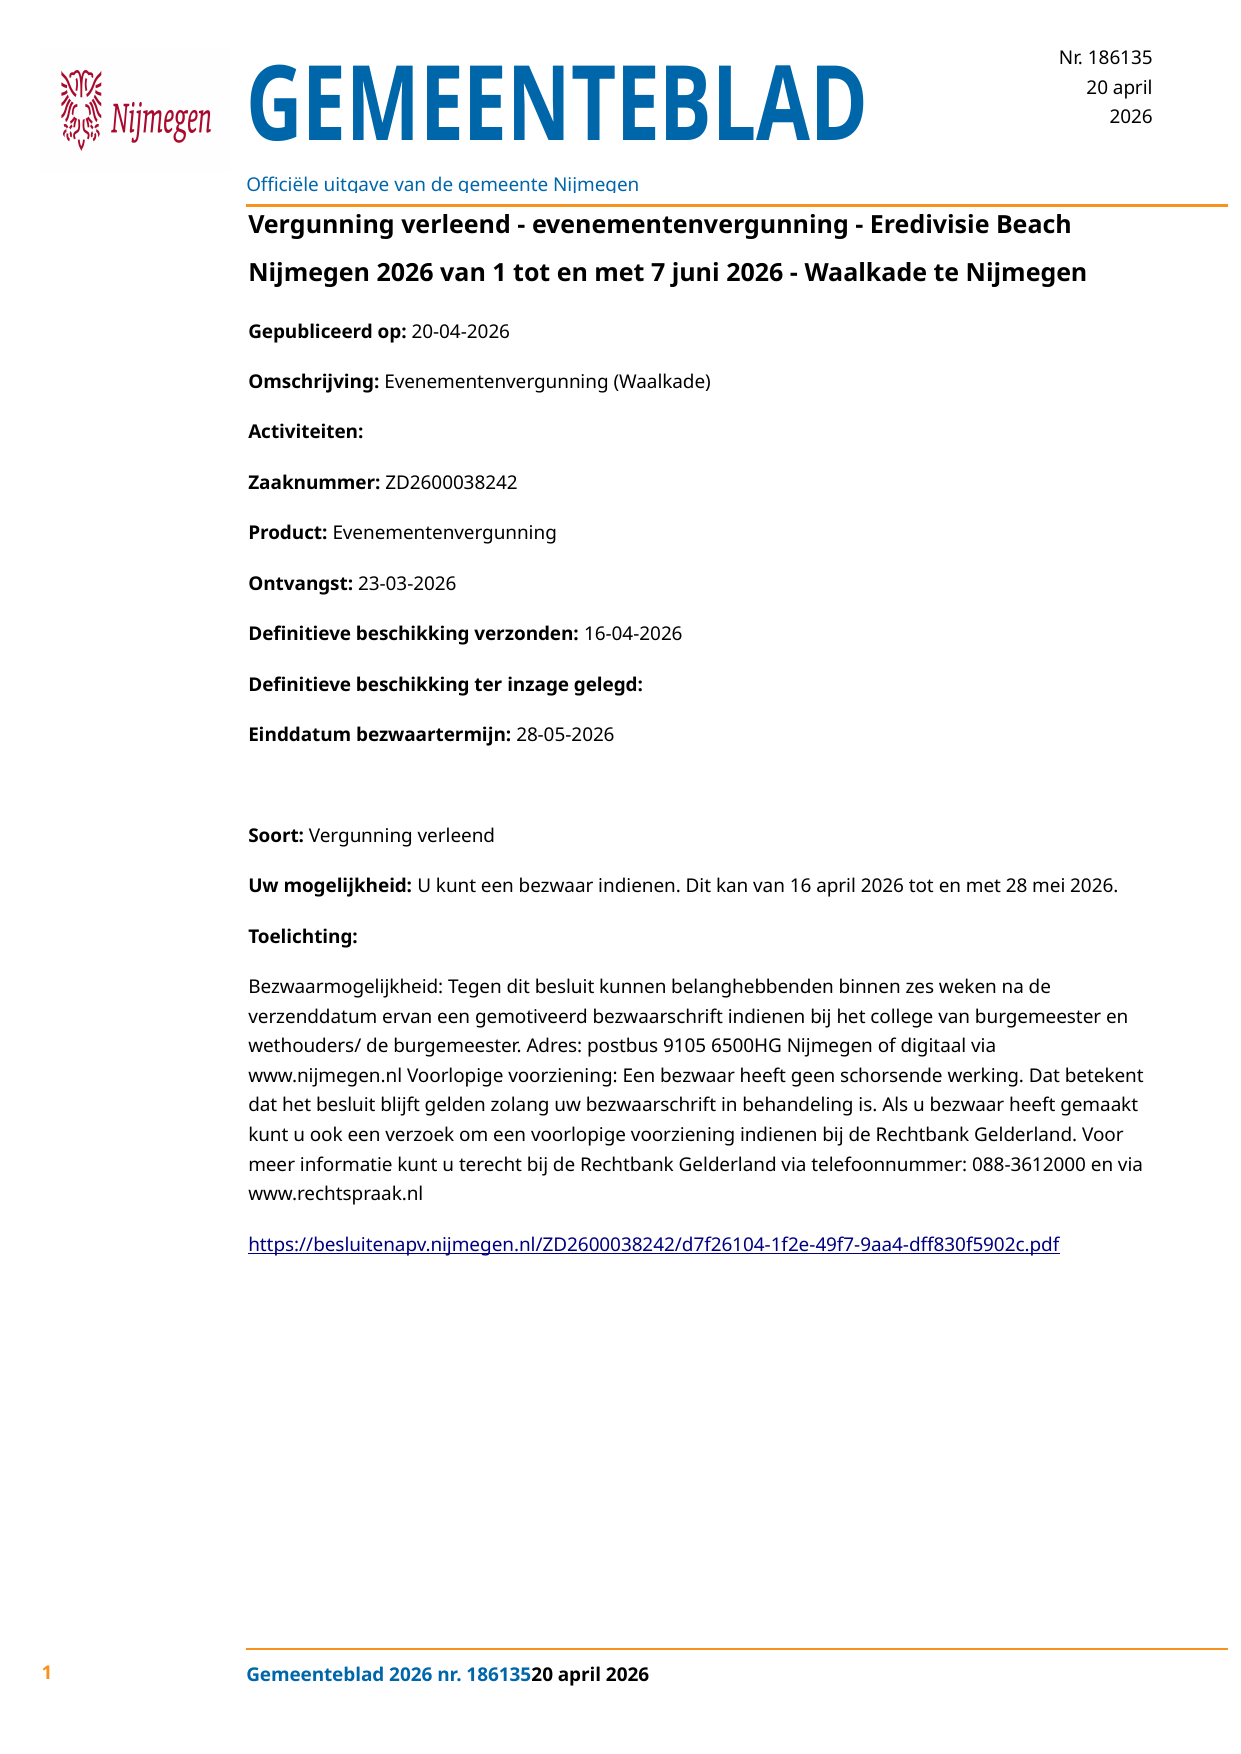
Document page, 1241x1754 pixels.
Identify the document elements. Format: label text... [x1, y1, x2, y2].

text Ontvangst: 23-03-2026 [248, 570, 1152, 596]
picture [41, 47, 231, 172]
text Uw mogelijkheid: U kunt een bezwaar indienen. Dit kan van 16 april 2026 tot en met 28 mei 2026. [248, 872, 1152, 898]
text Vergunning verleend - evenementenvergunning - Eredivisie Beach Nijmegen 2026 van 1 tot en met 7 juni 2026 - Waalkade te Nijmegen [248, 207, 1152, 288]
text Soort: Vergunning verleend [248, 822, 1152, 848]
text Definitieve beschikking verzonden: 16-04-2026 [248, 620, 1152, 646]
text Toelichting: [248, 923, 1152, 949]
text https://besluitenapv.nijmegen.nl/ZD2600038242/d7f26104-1f2e-49f7-9aa4-dff830f5902c.pdf [248, 1231, 1152, 1257]
text Zaaknummer: ZD2600038242 [248, 469, 1152, 495]
text Omschrijving: Evenementenvergunning (Waalkade) [248, 368, 1152, 394]
text Gepubliceerd op: 20-04-2026 [248, 318, 1152, 344]
text Bezwaarmogelijkheid: Tegen dit besluit kunnen belanghebbenden binnen zes weken na de verzenddatum ervan een gemotiveerd bezwaarschrift indienen bij het college van burgemeester en wethouders/ de burgemeester. Adres: postbus 9105 6500HG Nijmegen of digitaal via www.nijmegen.nl Voorlopige voorziening: Een bezwaar heeft geen schorsende werking. Dat betekent dat het besluit blijft gelden zolang uw bezwaarschrift in behandeling is. Als u bezwaar heeft gemaakt kunt u ook een verzoek om een voorlopige voorziening indienen bij de Rechtbank Gelderland. Voor meer informatie kunt u terecht bij de Rechtbank Gelderland via telefoonnummer: 088-3612000 en via www.rechtspraak.nl [248, 973, 1152, 1206]
text Definitieve beschikking ter inzage gelegd: [248, 671, 1152, 697]
text Product: Evenementenvergunning [248, 519, 1152, 545]
text Einddatum bezwaartermijn: 28-05-2026 [248, 721, 1152, 747]
text Activiteiten: [248, 419, 1152, 444]
